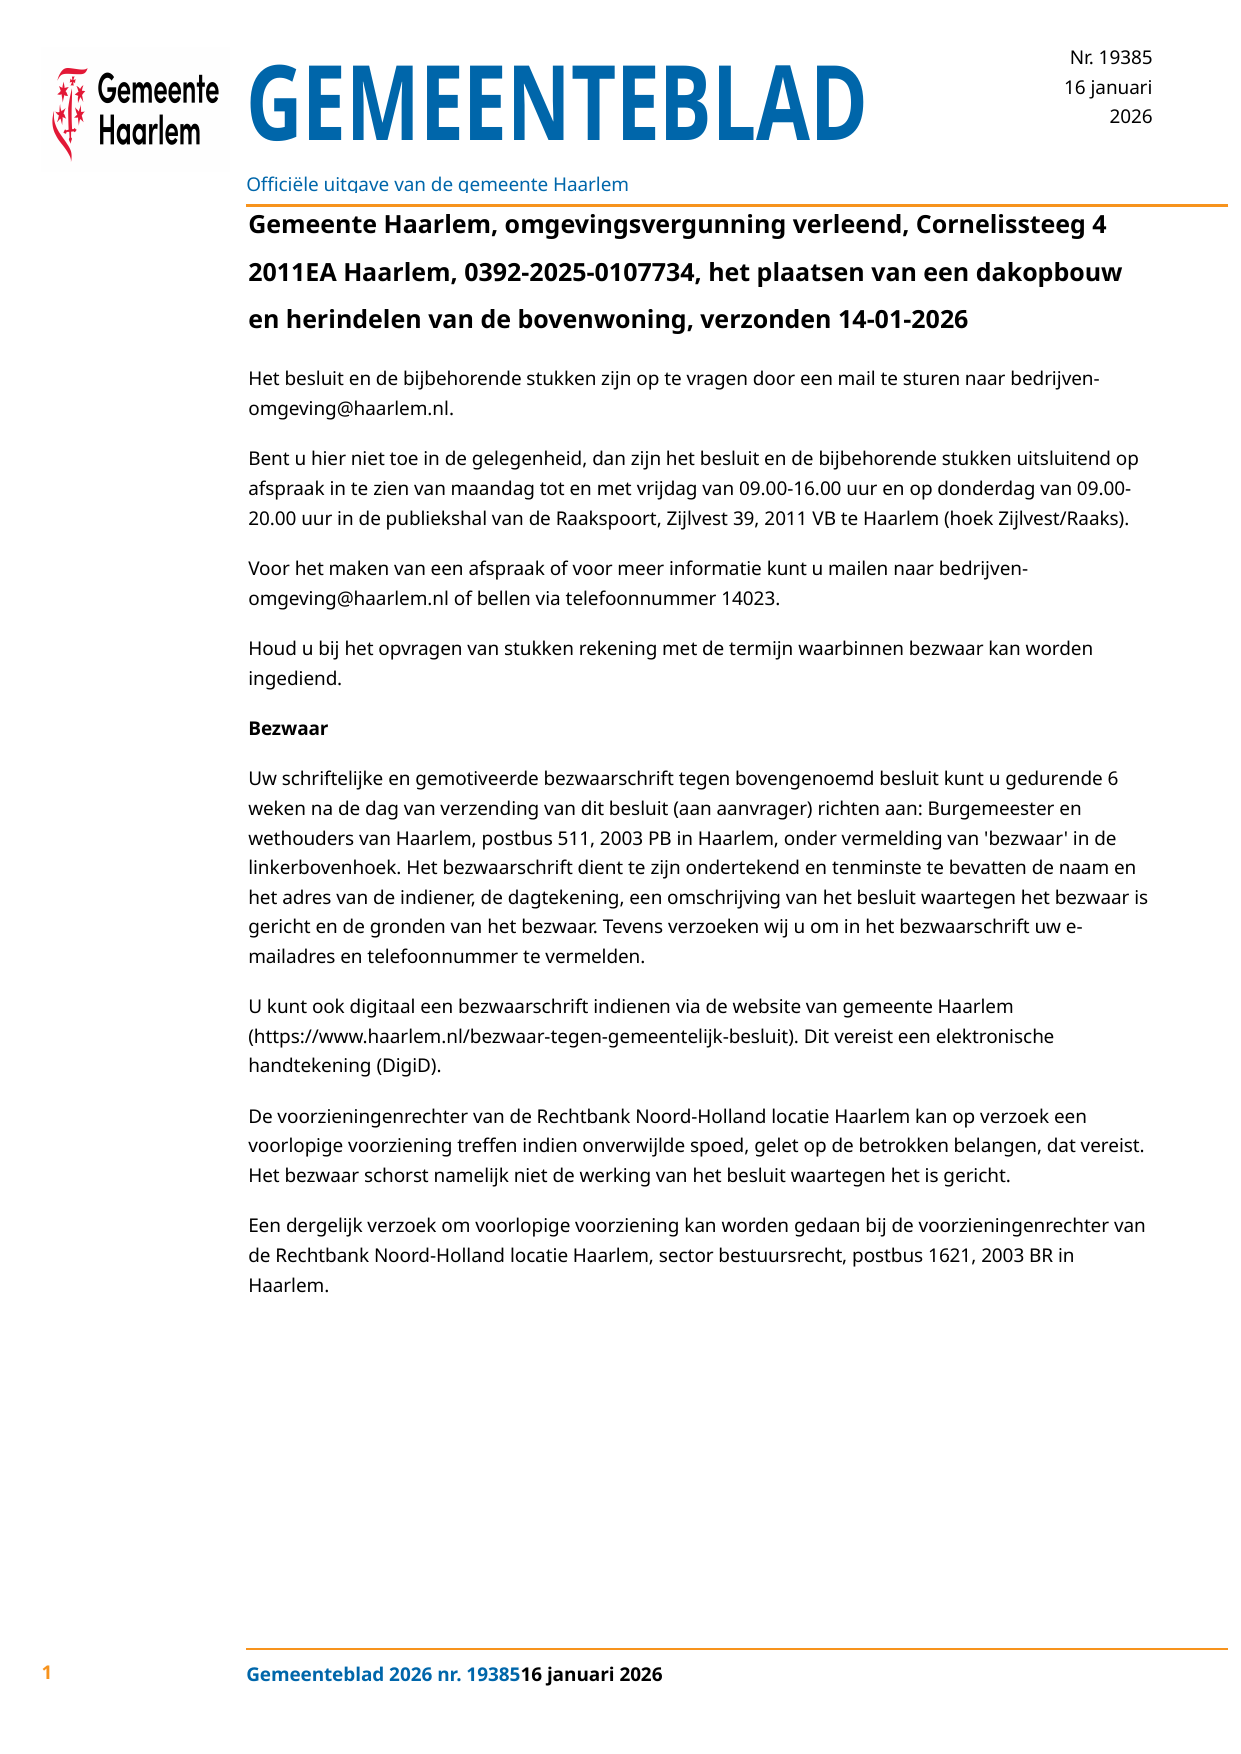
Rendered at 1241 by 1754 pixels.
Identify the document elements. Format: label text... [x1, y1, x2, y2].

text Bent u hier niet toe in de gelegenheid, dan zijn het besluit en de bijbehorende stukken uitsluitend op afspraak in te zien van maandag tot en met vrijdag van 09.00-16.00 uur en op donderdag van 09.00-20.00 uur in de publiekshal van de Raakspoort, Zijlvest 39, 2011 VB te Haarlem (hoek Zijlvest/Raaks). [248, 446, 1152, 530]
picture [41, 47, 231, 172]
text U kunt ook digitaal een bezwaarschrift indienen via de website van gemeente Haarlem (https://www.haarlem.nl/bezwaar-tegen-gemeentelijk-besluit). Dit vereist een elektronische handtekening (DigiD). [248, 993, 1152, 1078]
text De voorzieningenrechter van de Rechtbank Noord-Holland locatie Haarlem kan op verzoek een voorlopige voorziening treffen indien onverwijlde spoed, gelet op de betrokken belangen, dat vereist. Het bezwaar schorst namelijk niet de werking van het besluit waartegen het is gericht. [248, 1103, 1152, 1188]
text Het besluit en de bijbehorende stukken zijn op te vragen door een mail te sturen naar bedrijven-omgeving@haarlem.nl. [248, 366, 1152, 421]
text Een dergelijk verzoek om voorlopige voorziening kan worden gedaan bij de voorzieningenrechter van de Rechtbank Noord-Holland locatie Haarlem, sector bestuursrecht, postbus 1621, 2003 BR in Haarlem. [248, 1213, 1152, 1297]
text Voor het maken van een afspraak of voor meer informatie kunt u mailen naar bedrijven-omgeving@haarlem.nl of bellen via telefoonnummer 14023. [248, 555, 1152, 610]
text Uw schriftelijke en gemotiveerde bezwaarschrift tegen bovengenoemd besluit kunt u gedurende 6 weken na de dag van verzending van dit besluit (aan aanvrager) richten aan: Burgemeester en wethouders van Haarlem, postbus 511, 2003 PB in Haarlem, onder vermelding van 'bezwaar' in de linkerbovenhoek. Het bezwaarschrift dient te zijn ondertekend en tenminste te bevatten de naam en het adres van de indiener, de dagtekening, een omschrijving van het besluit waartegen het bezwaar is gericht en de gronden van het bezwaar. Tevens verzoeken wij u om in het bezwaarschrift uw e-mailadres en telefoonnummer te vermelden. [248, 766, 1152, 969]
text Houd u bij het opvragen van stukken rekening met de termijn waarbinnen bezwaar kan worden ingediend. [248, 635, 1152, 690]
text Bezwaar [248, 715, 1152, 741]
text Gemeente Haarlem, omgevingsvergunning verleend, Cornelissteeg 4 2011EA Haarlem, 0392-2025-0107734, het plaatsen van een dakopbouw en herindelen van de bovenwoning, verzonden 14-01-2026 [248, 207, 1152, 336]
